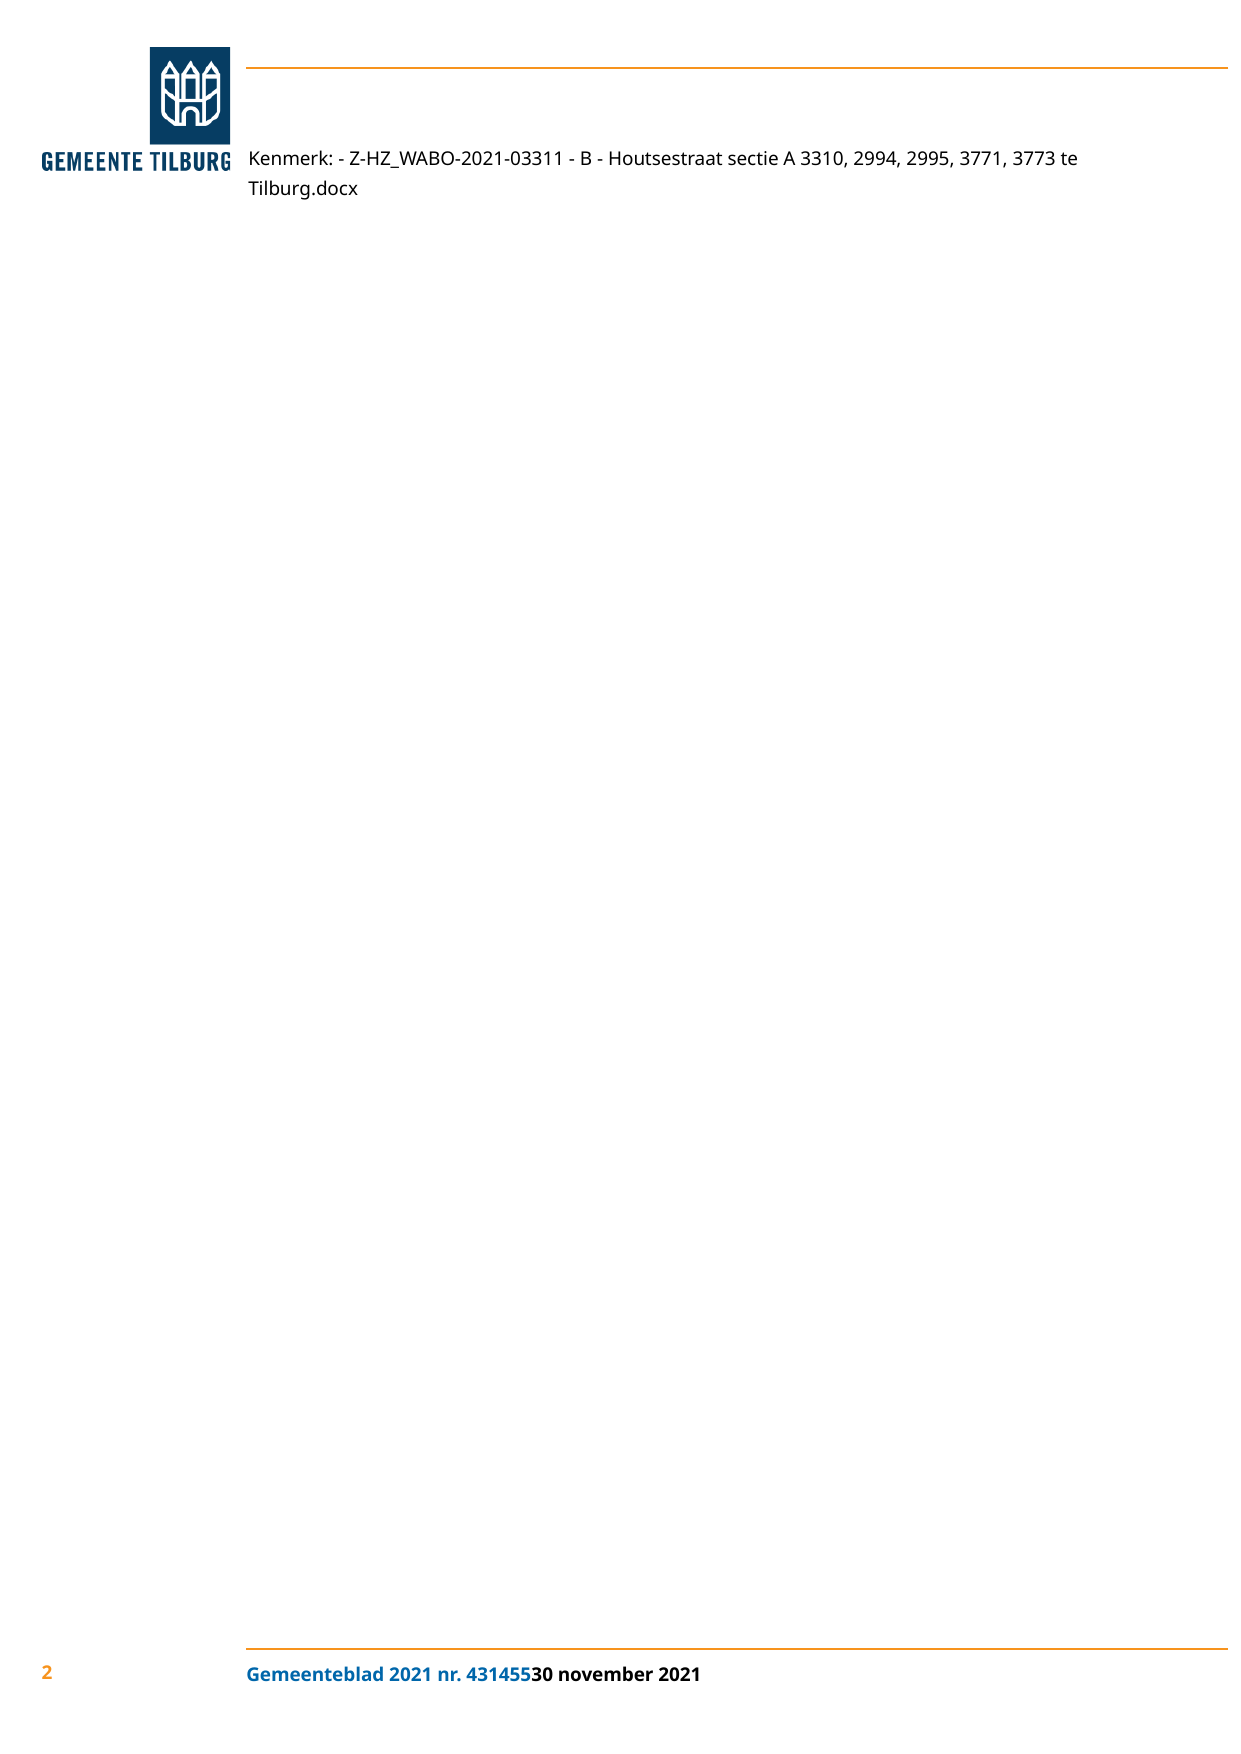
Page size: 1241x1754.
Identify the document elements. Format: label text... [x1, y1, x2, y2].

text Kenmerk: - Z-HZ_WABO-2021-03311 - B - Houtsestraat sectie A 3310, 2994, 2995, 3771, 3773 te Tilburg.docx [248, 145, 1152, 201]
picture [41, 47, 231, 172]
